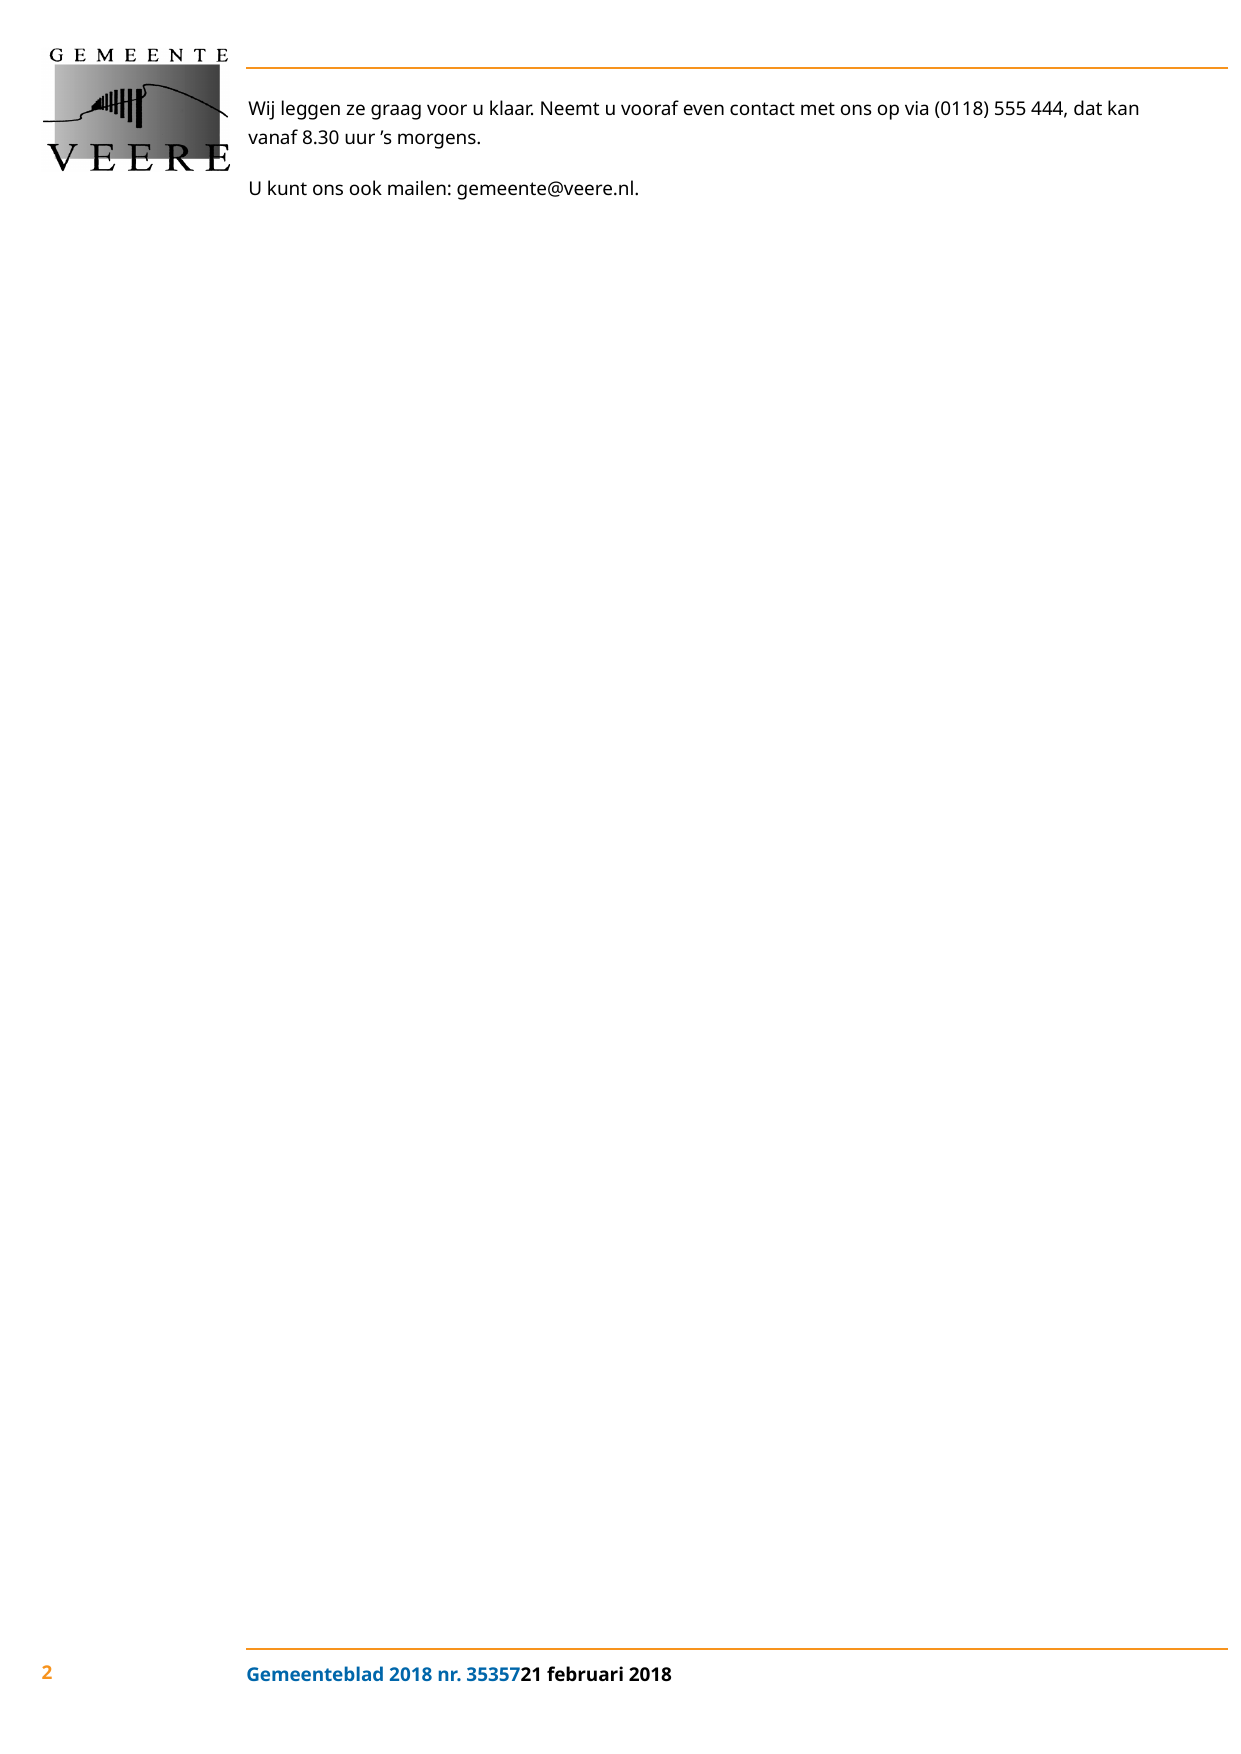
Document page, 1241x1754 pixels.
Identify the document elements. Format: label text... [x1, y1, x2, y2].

text U kunt ons ook mailen: gemeente@veere.nl. [248, 175, 1152, 201]
text Wij leggen ze graag voor u klaar. Neemt u vooraf even contact met ons op via (0118) 555 444, dat kan vanaf 8.30 uur ’s morgens. [248, 95, 1152, 150]
picture [41, 47, 231, 172]
